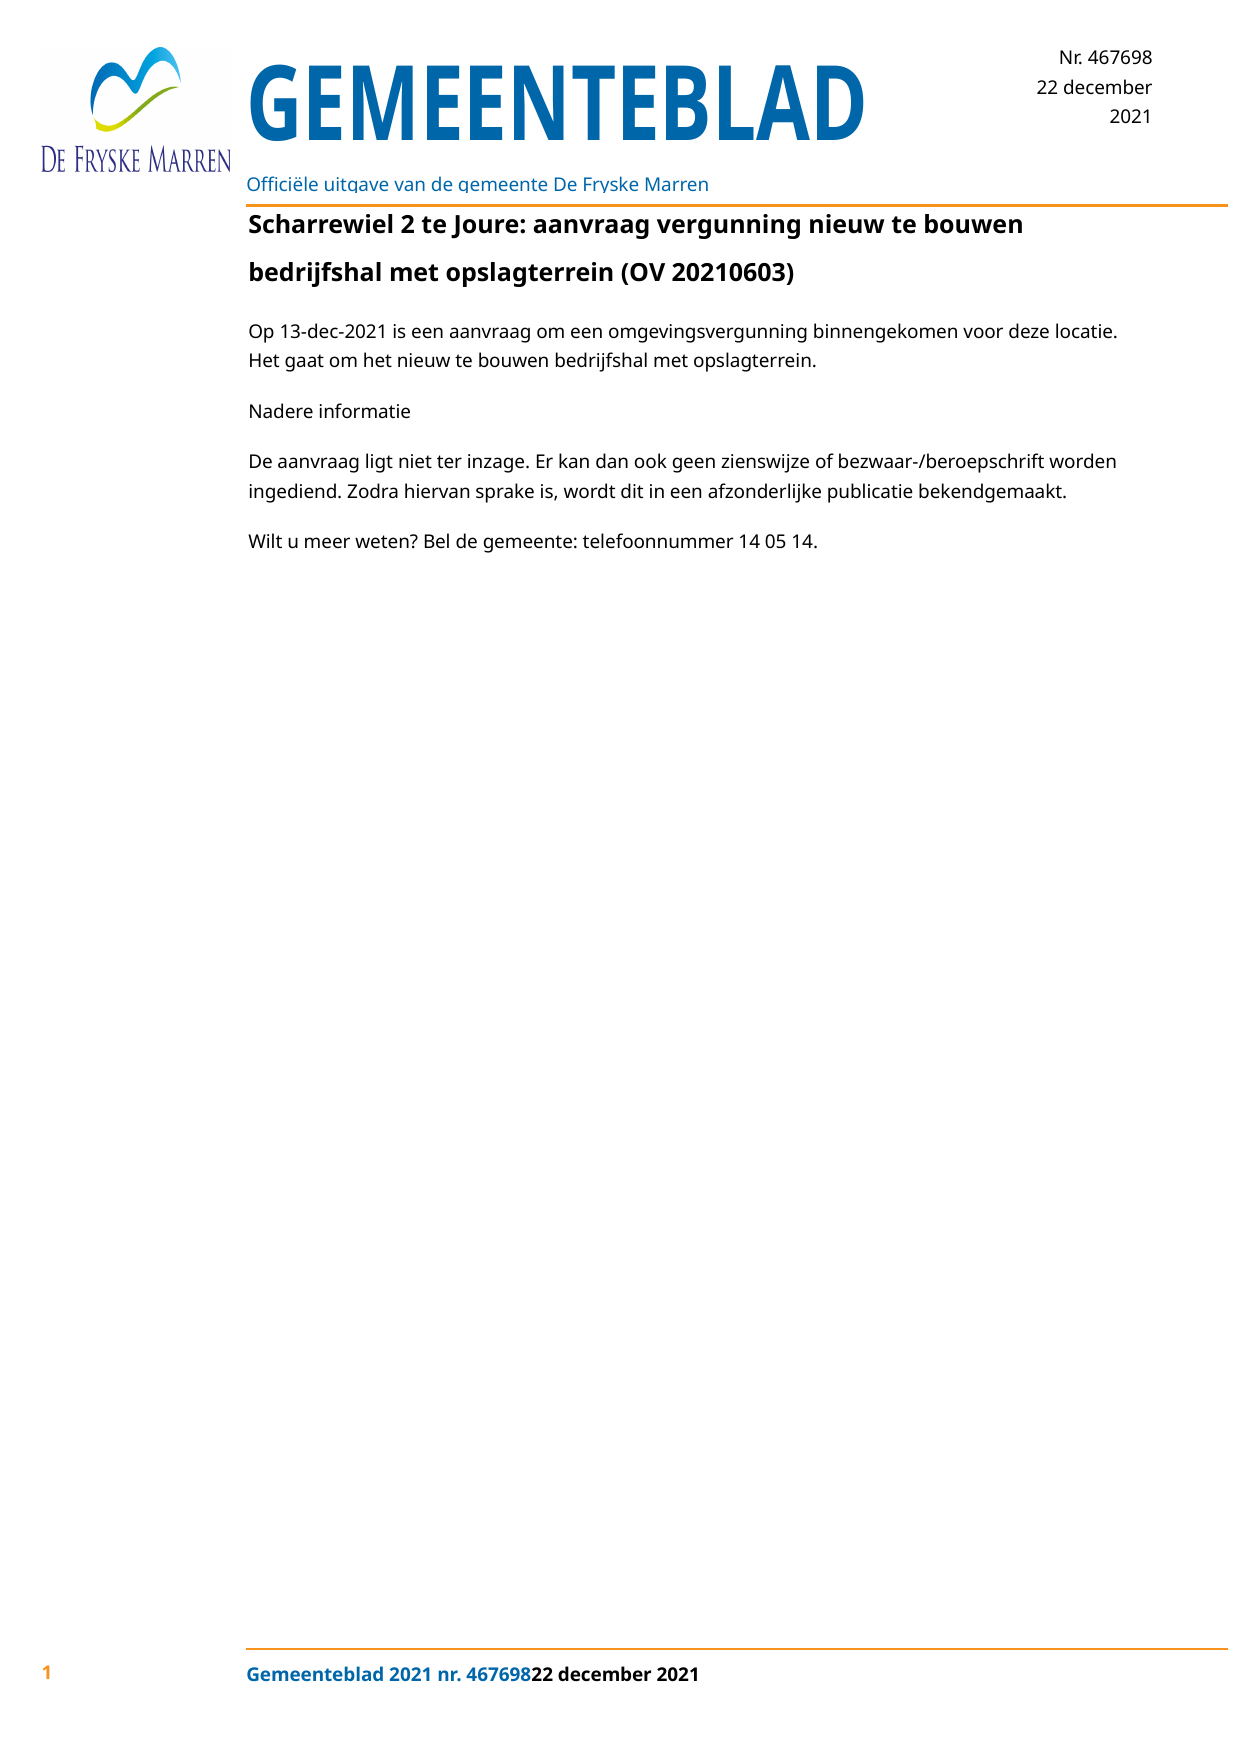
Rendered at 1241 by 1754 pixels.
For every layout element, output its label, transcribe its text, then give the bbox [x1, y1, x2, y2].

text Nadere informatie [248, 398, 1152, 424]
picture [41, 47, 231, 172]
text Op 13-dec-2021 is een aanvraag om een omgevingsvergunning binnengekomen voor deze locatie. Het gaat om het nieuw te bouwen bedrijfshal met opslagterrein. [248, 318, 1152, 373]
text Wilt u meer weten? Bel de gemeente: telefoonnummer 14 05 14. [248, 528, 1152, 554]
text Scharrewiel 2 te Joure: aanvraag vergunning nieuw te bouwen bedrijfshal met opslagterrein (OV 20210603) [248, 207, 1152, 288]
text De aanvraag ligt niet ter inzage. Er kan dan ook geen zienswijze of bezwaar-/beroepschrift worden ingediend. Zodra hiervan sprake is, wordt dit in een afzonderlijke publicatie bekendgemaakt. [248, 448, 1152, 504]
